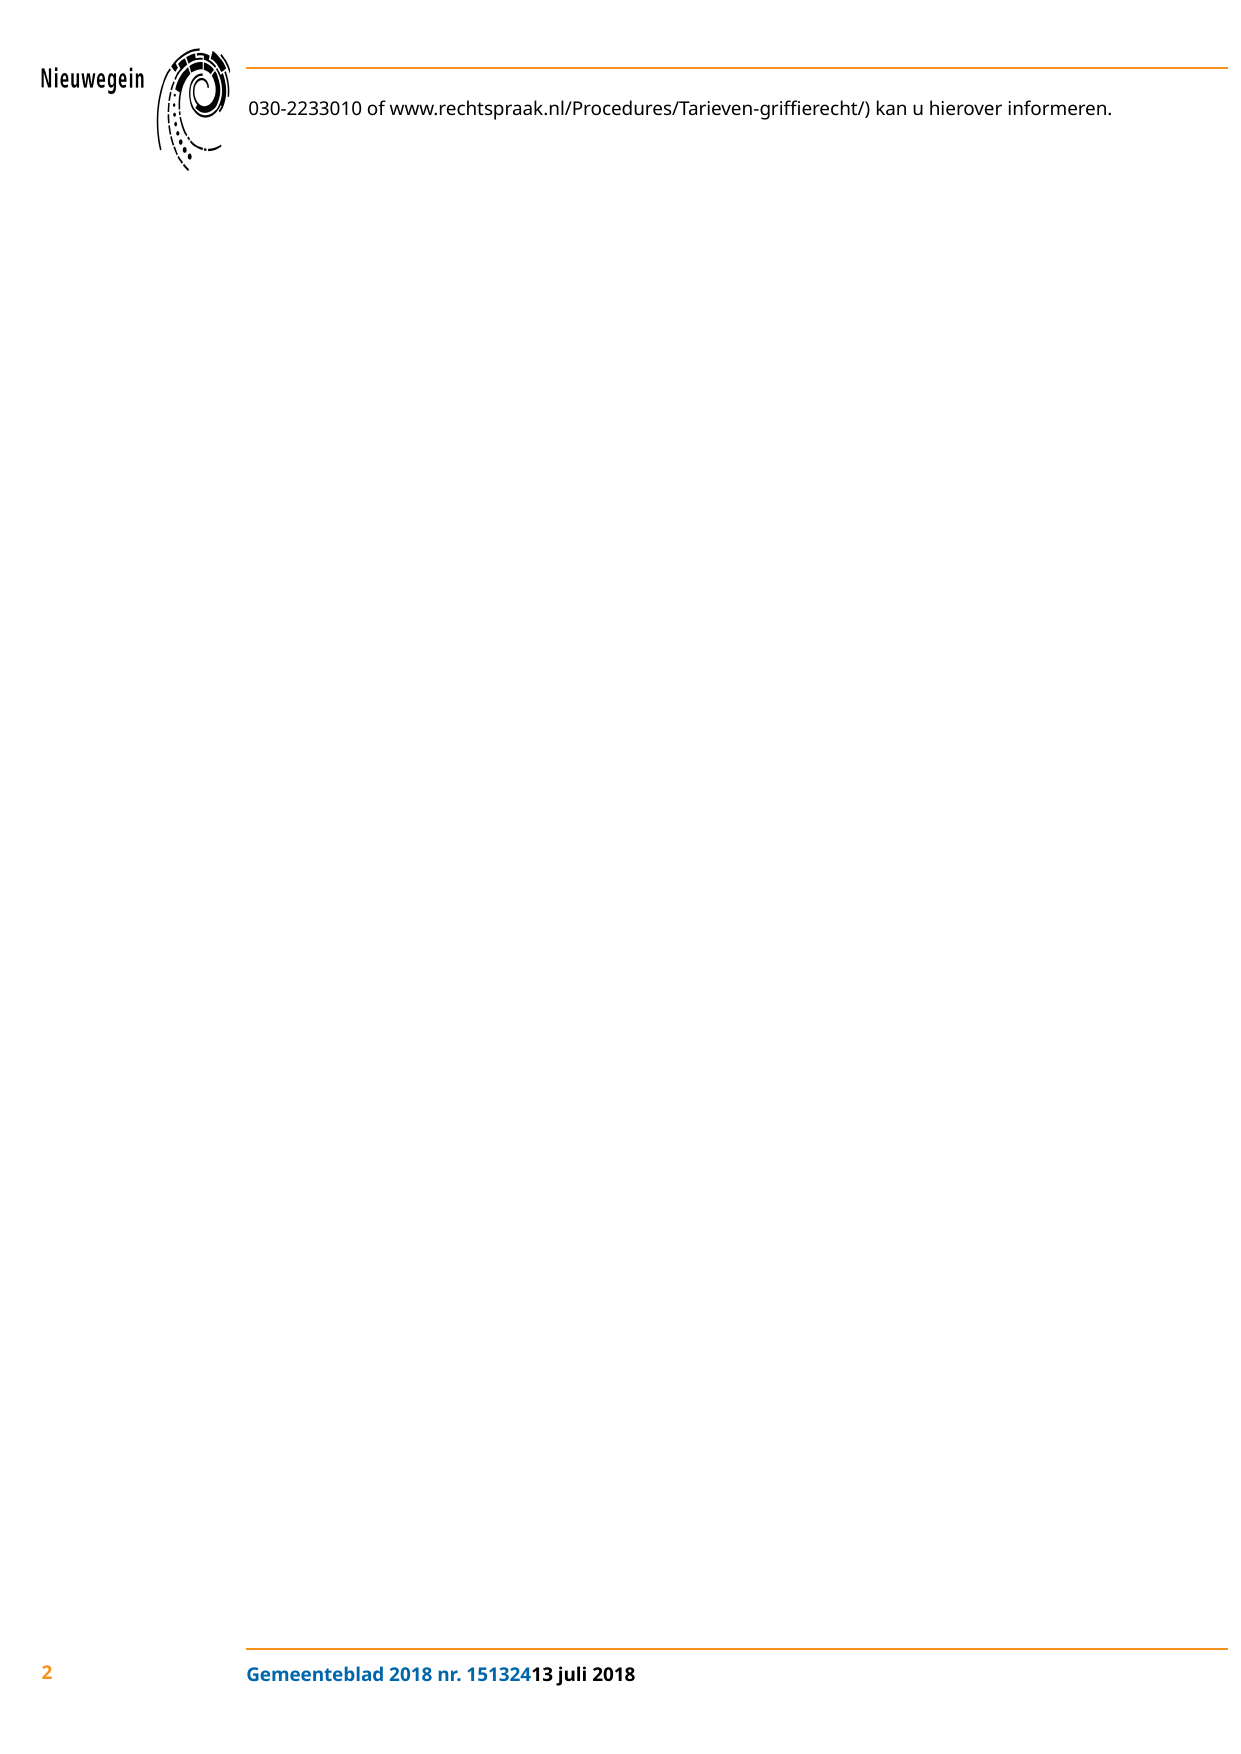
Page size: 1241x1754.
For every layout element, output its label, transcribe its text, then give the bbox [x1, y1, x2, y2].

text 030-2233010 of www.rechtspraak.nl/Procedures/Tarieven-griffierecht/) kan u hierover informeren. [248, 95, 1152, 121]
picture [41, 47, 231, 172]
